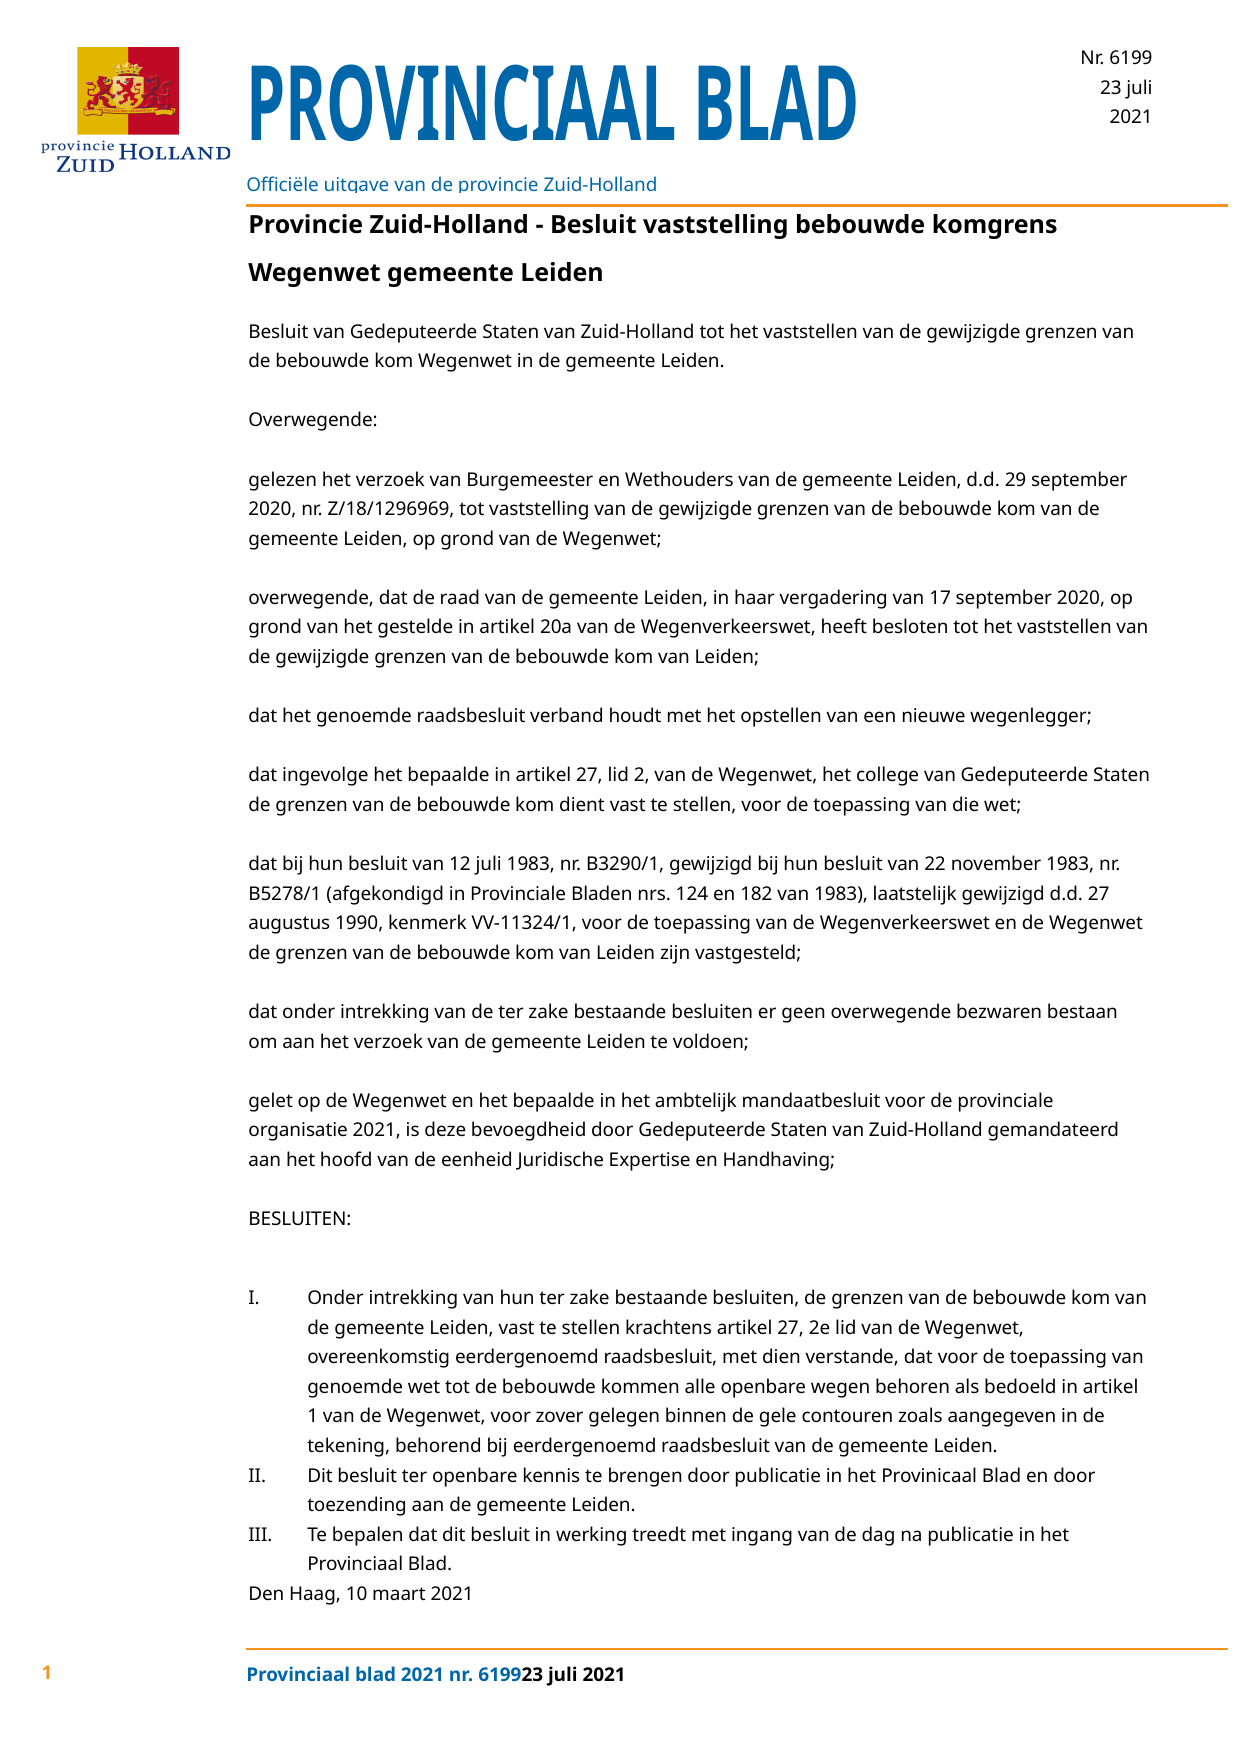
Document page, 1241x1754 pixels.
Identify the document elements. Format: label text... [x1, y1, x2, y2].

text gelezen het verzoek van Burgemeester en Wethouders van de gemeente Leiden, d.d. 29 september 2020, nr. Z/18/1296969, tot vaststelling van de gewijzigde grenzen van de bebouwde kom van de gemeente Leiden, op grond van de Wegenwet; [248, 466, 1152, 551]
text Besluit van Gedeputeerde Staten van Zuid-Holland tot het vaststellen van de gewijzigde grenzen van de bebouwde kom Wegenwet in de gemeente Leiden. [248, 318, 1152, 373]
text gelet op de Wegenwet en het bepaalde in het ambtelijk mandaatbesluit voor de provinciale organisatie 2021, is deze bevoegdheid door Gedeputeerde Staten van Zuid-Holland gemandateerd aan het hoofd van de eenheid Juridische Expertise en Handhaving; [248, 1087, 1152, 1172]
text dat onder intrekking van de ter zake bestaande besluiten er geen overwegende bezwaren bestaan om aan het verzoek van de gemeente Leiden te voldoen; [248, 998, 1152, 1054]
text Overwegende: [248, 407, 1152, 432]
list Te bepalen dat dit besluit in werking treedt met ingang van de dag na publicatie in het Provinciaal Blad. [248, 1521, 1152, 1576]
list Onder intrekking van hun ter zake bestaande besluiten, de grenzen van de bebouwde kom van de gemeente Leiden, vast te stellen krachtens artikel 27, 2e lid van de Wegenwet, overeenkomstig eerdergenoemd raadsbesluit, met dien verstande, dat voor de toepassing van genoemde wet tot de bebouwde kommen alle openbare wegen behoren als bedoeld in artikel 1 van de Wegenwet, voor zover gelegen binnen de gele contouren zoals aangegeven in de tekening, behorend bij eerdergenoemd raadsbesluit van de gemeente Leiden. [248, 1284, 1152, 1458]
list Dit besluit ter openbare kennis te brengen door publicatie in het Provinicaal Blad en door toezending aan de gemeente Leiden. [248, 1462, 1152, 1517]
text Provincie Zuid-Holland - Besluit vaststelling bebouwde komgrens Wegenwet gemeente Leiden [248, 207, 1152, 288]
text dat bij hun besluit van 12 juli 1983, nr. B3290/1, gewijzigd bij hun besluit van 22 november 1983, nr. B5278/1 (afgekondigd in Provinciale Bladen nrs. 124 en 182 van 1983), laatstelijk gewijzigd d.d. 27 augustus 1990, kenmerk VV-11324/1, voor de toepassing van de Wegenverkeerswet en de Wegenwet de grenzen van de bebouwde kom van Leiden zijn vastgesteld; [248, 850, 1152, 965]
text dat het genoemde raadsbesluit verband houdt met het opstellen van een nieuwe wegenlegger; [248, 702, 1152, 728]
text overwegende, dat de raad van de gemeente Leiden, in haar vergadering van 17 september 2020, op grond van het gestelde in artikel 20a van de Wegenverkeerswet, heeft besloten tot het vaststellen van de gewijzigde grenzen van de bebouwde kom van Leiden; [248, 584, 1152, 669]
text dat ingevolge het bepaalde in artikel 27, lid 2, van de Wegenwet, het college van Gedeputeerde Staten de grenzen van de bebouwde kom dient vast te stellen, voor de toepassing van die wet; [248, 762, 1152, 817]
text Den Haag, 10 maart 2021 [248, 1580, 1152, 1606]
picture [41, 47, 231, 172]
text BESLUITEN: [248, 1205, 1152, 1231]
